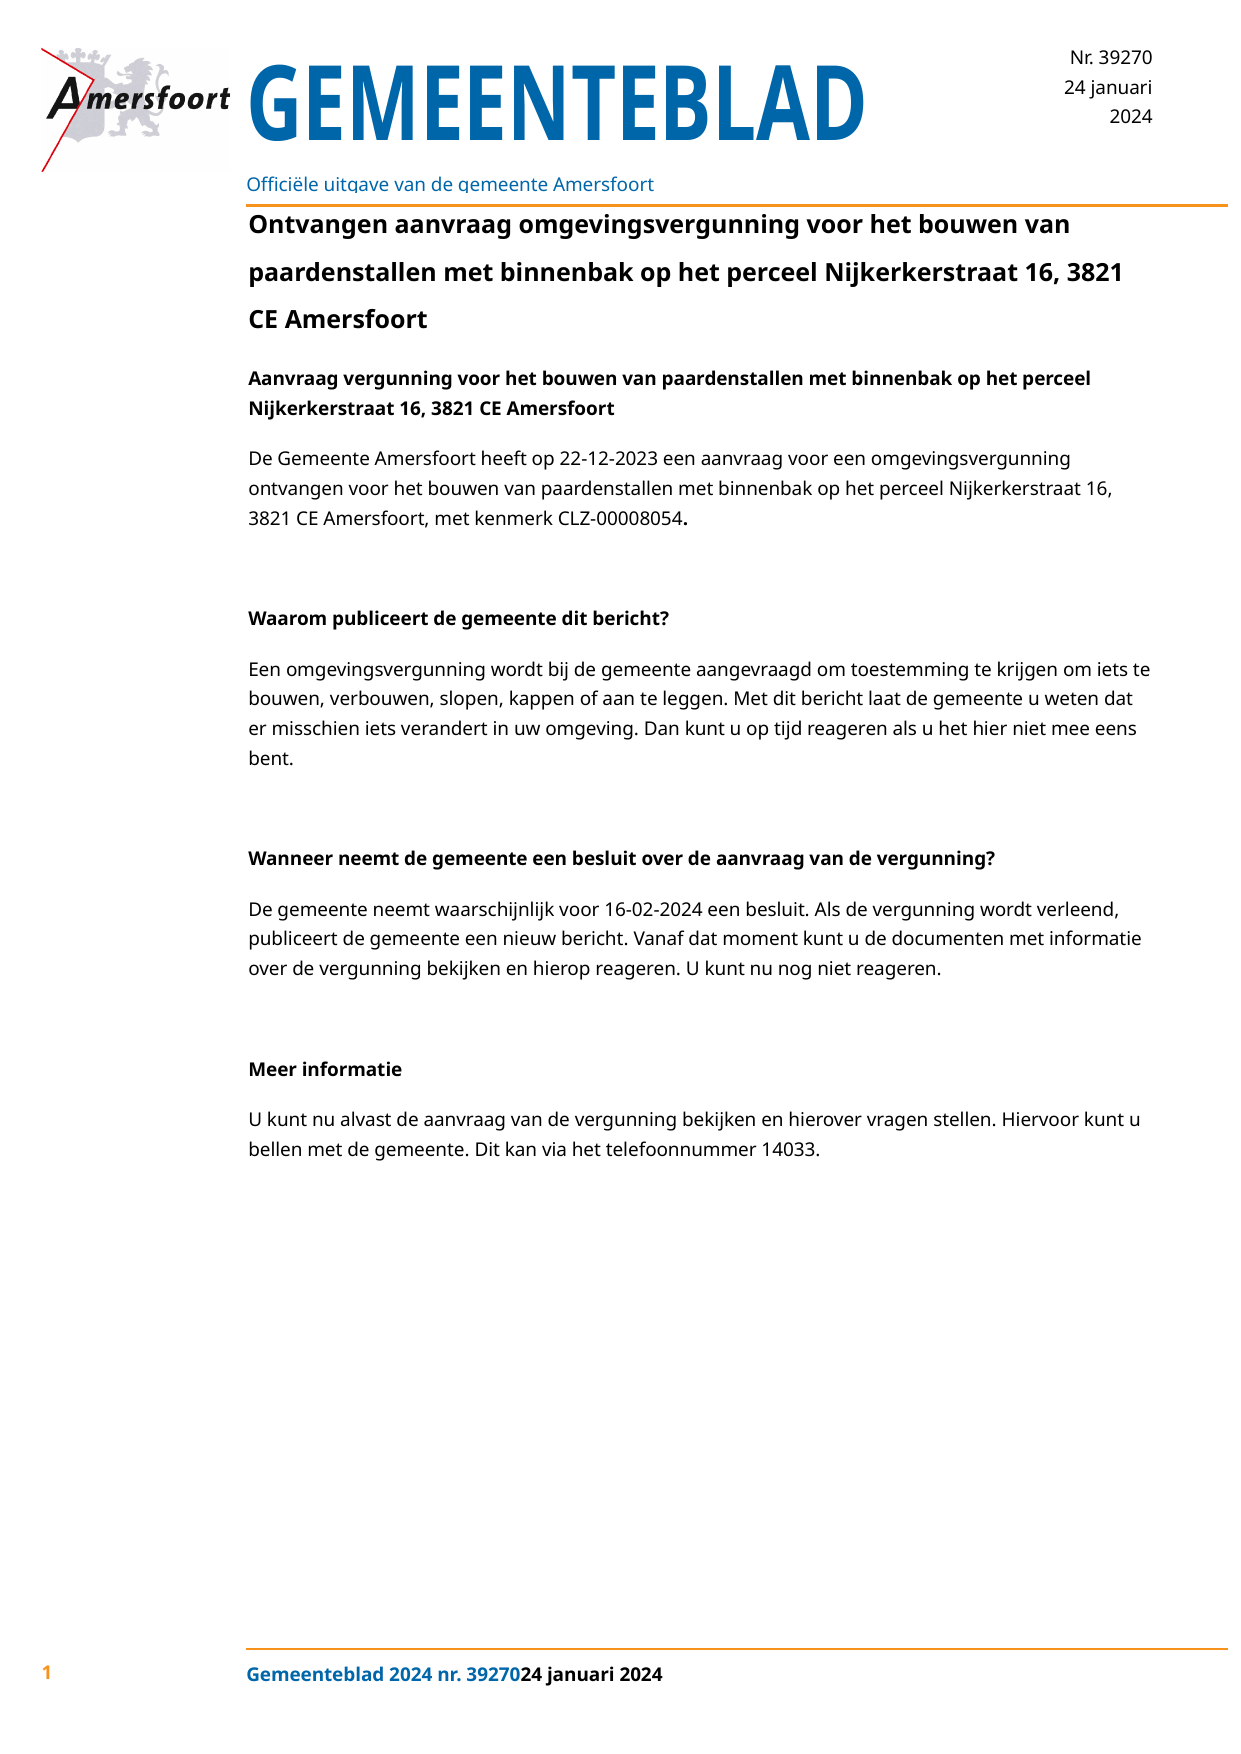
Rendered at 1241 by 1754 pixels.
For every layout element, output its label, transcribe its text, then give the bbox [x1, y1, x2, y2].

text De Gemeente Amersfoort heeft op 22-12-2023 een aanvraag voor een omgevingsvergunning ontvangen voor het bouwen van paardenstallen met binnenbak op het perceel Nijkerkerstraat 16, 3821 CE Amersfoort, met kenmerk CLZ-00008054. [248, 446, 1152, 530]
text Een omgevingsvergunning wordt bij de gemeente aangevraagd om toestemming te krijgen om iets te bouwen, verbouwen, slopen, kappen of aan te leggen. Met dit bericht laat de gemeente u weten dat er misschien iets verandert in uw omgeving. Dan kunt u op tijd reageren als u het hier niet mee eens bent. [248, 656, 1152, 770]
text De gemeente neemt waarschijnlijk voor 16-02-2024 een besluit. Als de vergunning wordt verleend, publiceert de gemeente een nieuw bericht. Vanaf dat moment kunt u de documenten met informatie over de vergunning bekijken en hierop reageren. U kunt nu nog niet reageren. [248, 896, 1152, 981]
text Meer informatie [248, 1056, 1152, 1082]
text Wanneer neemt de gemeente een besluit over de aanvraag van de vergunning? [248, 846, 1152, 871]
text Waarom publiceert de gemeente dit bericht? [248, 606, 1152, 631]
picture [41, 47, 231, 172]
text Ontvangen aanvraag omgevingsvergunning voor het bouwen van paardenstallen met binnenbak op het perceel Nijkerkerstraat 16, 3821 CE Amersfoort [248, 207, 1152, 336]
text Aanvraag vergunning voor het bouwen van paardenstallen met binnenbak op het perceel Nijkerkerstraat 16, 3821 CE Amersfoort [248, 366, 1152, 421]
text U kunt nu alvast de aanvraag van de vergunning bekijken en hierover vragen stellen. Hiervoor kunt u bellen met de gemeente. Dit kan via het telefoonnummer 14033. [248, 1106, 1152, 1162]
